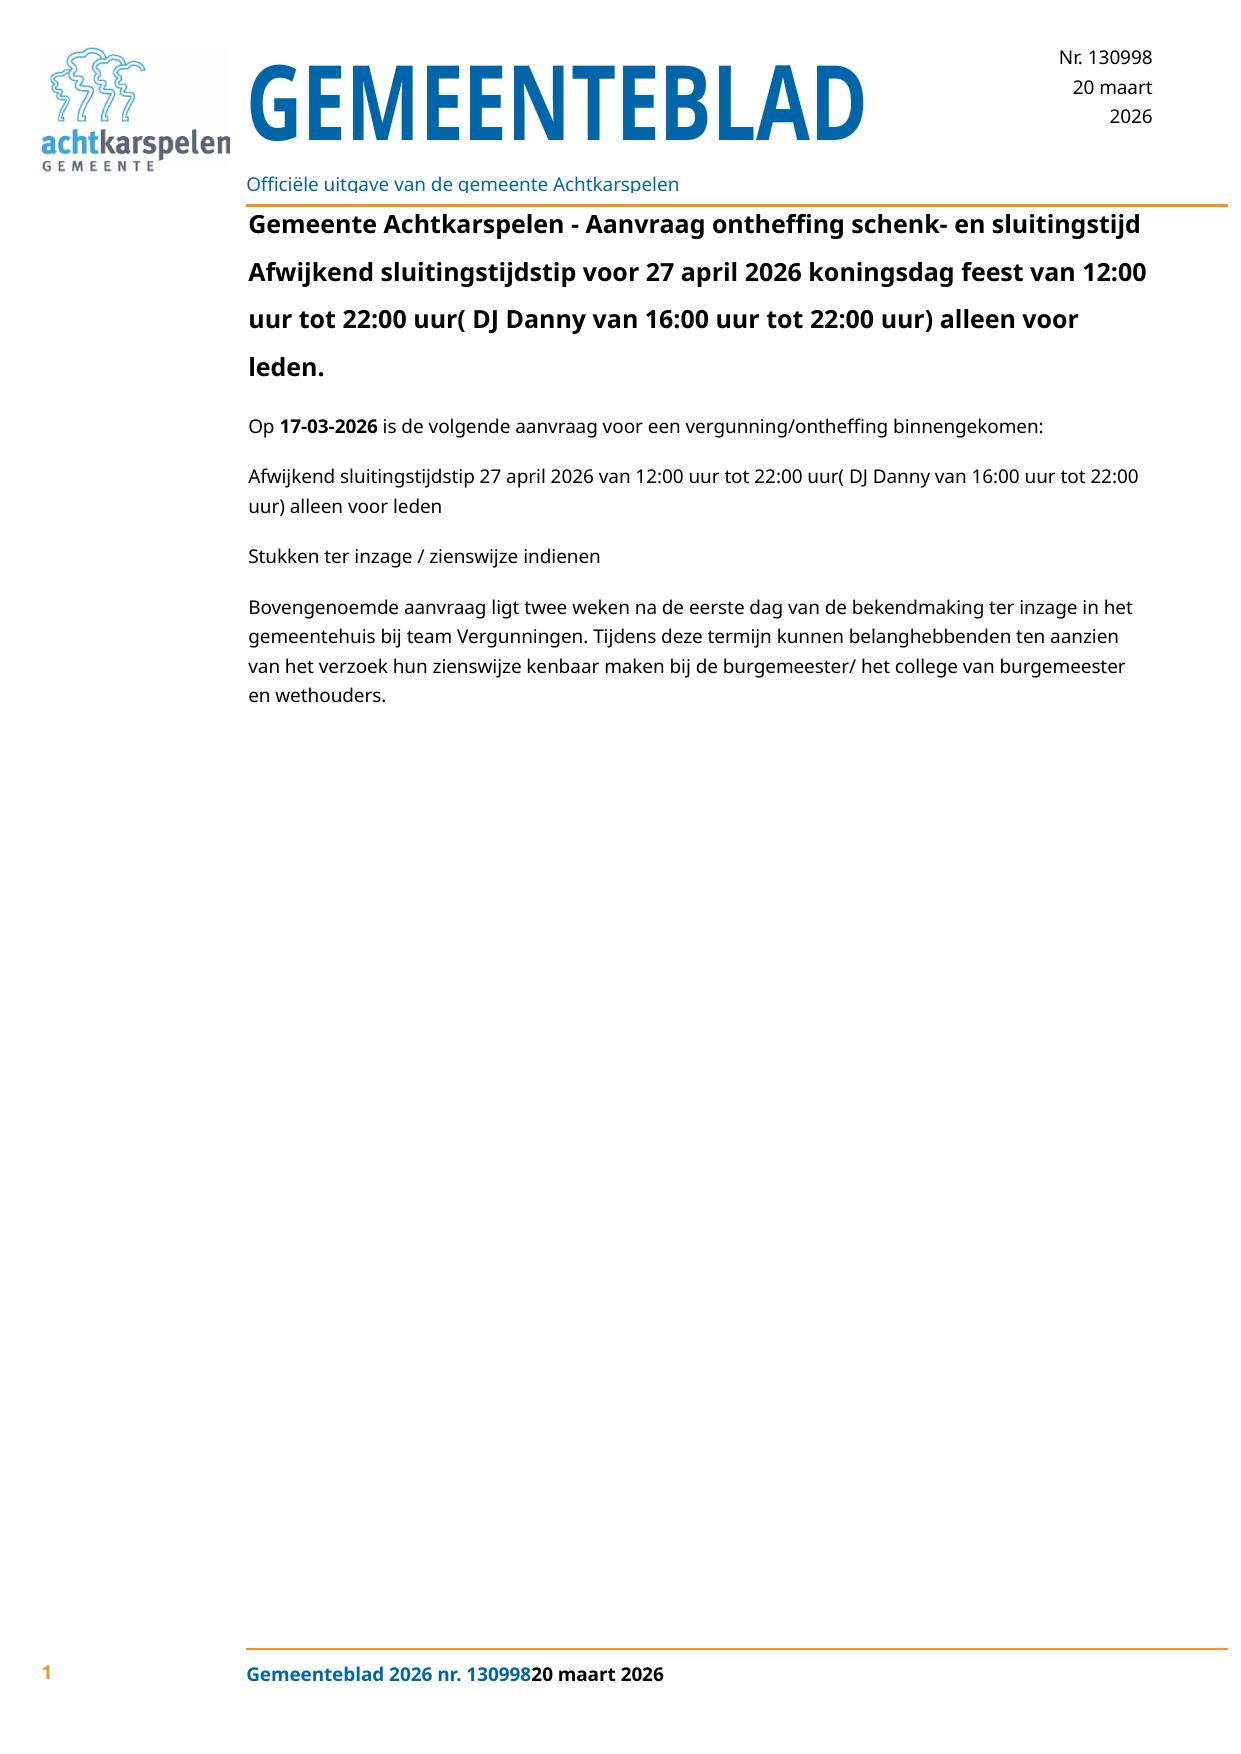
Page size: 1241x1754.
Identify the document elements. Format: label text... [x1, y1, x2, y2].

text Afwijkend sluitingstijdstip 27 april 2026 van 12:00 uur tot 22:00 uur( DJ Danny van 16:00 uur tot 22:00 uur) alleen voor leden [248, 463, 1152, 519]
text Gemeente Achtkarspelen - Aanvraag ontheffing schenk- en sluitingstijd Afwijkend sluitingstijdstip voor 27 april 2026 koningsdag feest van 12:00 uur tot 22:00 uur( DJ Danny van 16:00 uur tot 22:00 uur) alleen voor leden. [248, 207, 1152, 384]
picture [41, 47, 231, 172]
text Stukken ter inzage / zienswijze indienen [248, 543, 1152, 569]
text Bovengenoemde aanvraag ligt twee weken na de eerste dag van de bekendmaking ter inzage in het gemeentehuis bij team Vergunningen. Tijdens deze termijn kunnen belanghebbenden ten aanzien van het verzoek hun zienswijze kenbaar maken bij de burgemeester/ het college van burgemeester en wethouders. [248, 594, 1152, 708]
text Op 17-03-2026 is de volgende aanvraag voor een vergunning/ontheffing binnengekomen: [248, 413, 1152, 439]
